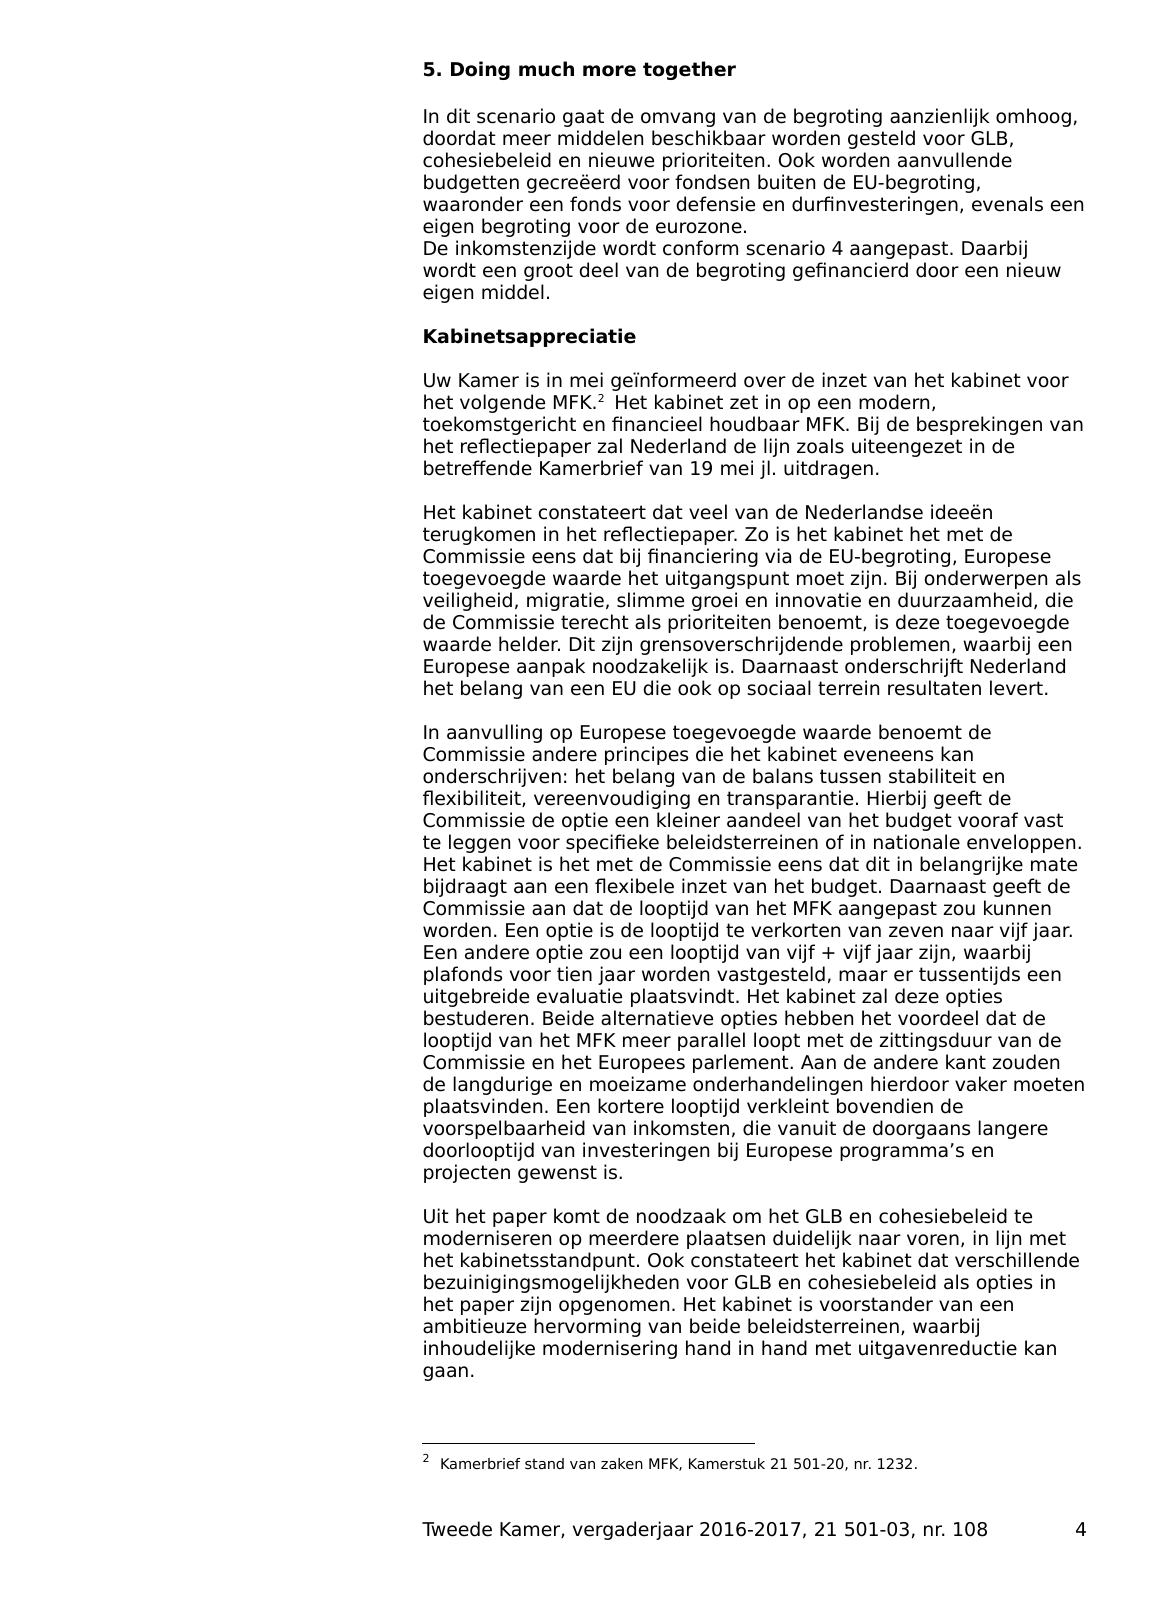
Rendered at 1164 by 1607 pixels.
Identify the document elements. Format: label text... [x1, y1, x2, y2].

text De inkomstenzijde wordt conform scenario 4 aangepast. Daarbij wordt een groot deel van de begroting gefinancierd door een nieuw eigen middel. [422, 238, 1087, 304]
text In aanvulling op Europese toegevoegde waarde benoemt de Commissie andere principes die het kabinet eveneens kan onderschrijven: het belang van de balans tussen stabiliteit en flexibiliteit, vereenvoudiging en transparantie. Hierbij geeft de Commissie de optie een kleiner aandeel van het budget vooraf vast te leggen voor specifieke beleidsterreinen of in nationale enveloppen. Het kabinet is het met de Commissie eens dat dit in belangrijke mate bijdraagt aan een flexibele inzet van het budget. Daarnaast geeft de Commissie aan dat de looptijd van het MFK aangepast zou kunnen worden. Een optie is de looptijd te verkorten van zeven naar vijf jaar. Een andere optie zou een looptijd van vijf + vijf jaar zijn, waarbij plafonds voor tien jaar worden vastgesteld, maar er tussentijds een uitgebreide evaluatie plaatsvindt. Het kabinet zal deze opties bestuderen. Beide alternatieve opties hebben het voordeel dat de looptijd van het MFK meer parallel loopt met de zittingsduur van de Commissie en het Europees parlement. Aan de andere kant zouden de langdurige en moeizame onderhandelingen hierdoor vaker moeten plaatsvinden. Een kortere looptijd verkleint bovendien de voorspelbaarheid van inkomsten, die vanuit de doorgaans langere doorlooptijd van investeringen bij Europese programma’s en projecten gewenst is. [422, 722, 1087, 1184]
subtitle Kabinetsappreciatie [422, 326, 1087, 348]
text Uit het paper komt de noodzaak om het GLB en cohesiebeleid te moderniseren op meerdere plaatsen duidelijk naar voren, in lijn met het kabinetsstandpunt. Ook constateert het kabinet dat verschillende bezuinigingsmogelijkheden voor GLB en cohesiebeleid als opties in het paper zijn opgenomen. Het kabinet is voorstander van een ambitieuze hervorming van beide beleidsterreinen, waarbij inhoudelijke modernisering hand in hand met uitgavenreductie kan gaan. [422, 1206, 1087, 1382]
text Het kabinet constateert dat veel van de Nederlandse ideeën terugkomen in het reflectiepaper. Zo is het kabinet het met de Commissie eens dat bij financiering via de EU-begroting, Europese toegevoegde waarde het uitgangspunt moet zijn. Bij onderwerpen als veiligheid, migratie, slimme groei en innovatie en duurzaamheid, die de Commissie terecht als prioriteiten benoemt, is deze toegevoegde waarde helder. Dit zijn grensoverschrijdende problemen, waarbij een Europese aanpak noodzakelijk is. Daarnaast onderschrijft Nederland het belang van een EU die ook op sociaal terrein resultaten levert. [422, 502, 1087, 700]
text In dit scenario gaat de omvang van de begroting aanzienlijk omhoog, doordat meer middelen beschikbaar worden gesteld voor GLB, cohesiebeleid en nieuwe prioriteiten. Ook worden aanvullende budgetten gecreëerd voor fondsen buiten de EU-begroting, waaronder een fonds voor defensie en durfinvesteringen, evenals een eigen begroting voor de eurozone. [422, 106, 1087, 238]
subtitle 5. Doing much more together [422, 59, 1087, 81]
text Uw Kamer is in mei geïnformeerd over de inzet van het kabinet voor het volgende MFK. Het kabinet zet in op een modern, toekomstgericht en financieel houdbaar MFK. Bij de besprekingen van het reflectiepaper zal Nederland de lijn zoals uiteengezet in de betreffende Kamerbrief van 19 mei jl. uitdragen. [422, 370, 1087, 480]
text Kamerbrief stand van zaken MFK, Kamerstuk 21 501-20, nr. 1232. [422, 1452, 1087, 1474]
